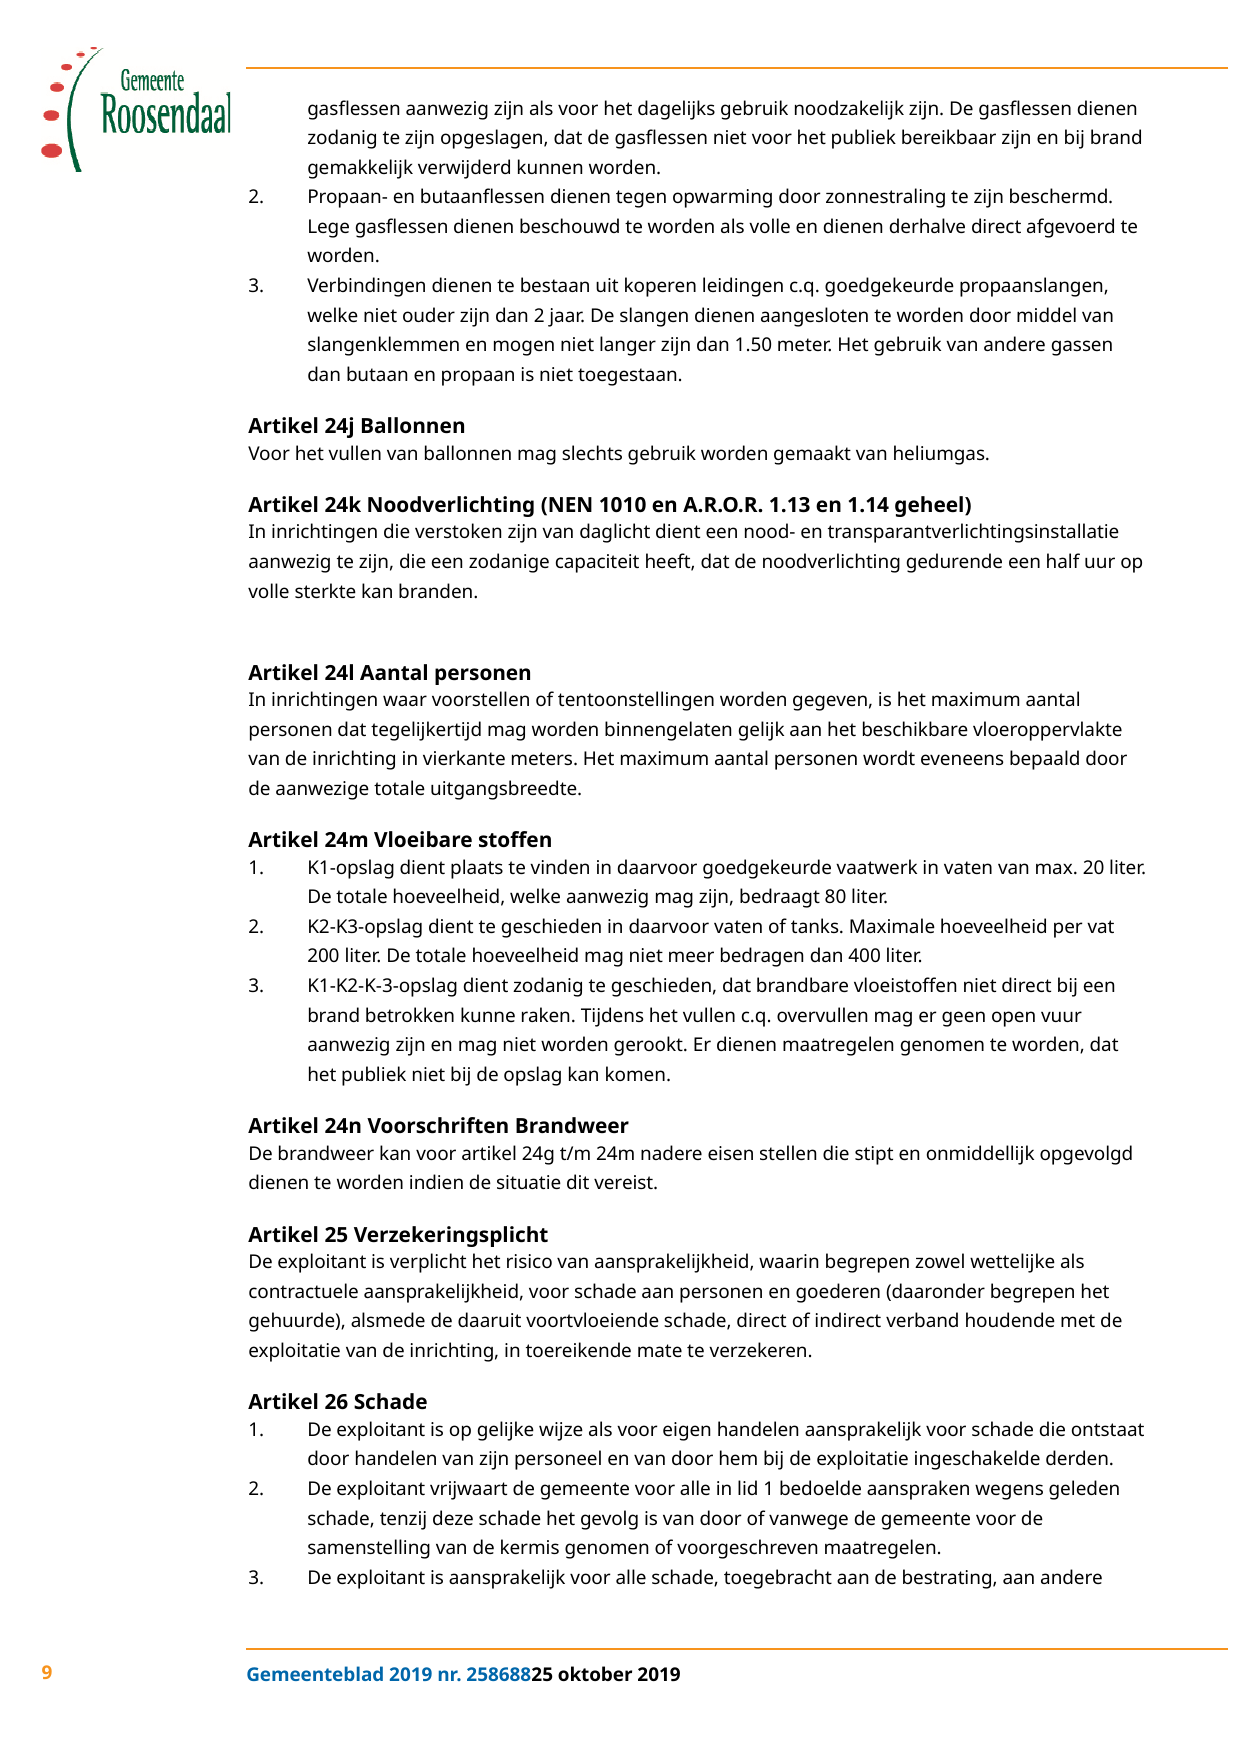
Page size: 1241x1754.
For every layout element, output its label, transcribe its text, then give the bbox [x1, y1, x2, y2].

picture [41, 47, 231, 172]
list K1-opslag dient plaats te vinden in daarvoor goedgekeurde vaatwerk in vaten van max. 20 liter. De totale hoeveelheid, welke aanwezig mag zijn, bedraagt 80 liter. [248, 854, 1152, 909]
list Propaan- en butaanflessen dienen tegen opwarming door zonnestraling te zijn beschermd. Lege gasflessen dienen beschouwd te worden als volle en dienen derhalve direct afgevoerd te worden. [248, 183, 1152, 268]
text Artikel 26 Schade [248, 1387, 1152, 1416]
text De brandweer kan voor artikel 24g t/m 24m nadere eisen stellen die stipt en onmiddellijk opgevolgd dienen te worden indien de situatie dit vereist. [248, 1140, 1152, 1195]
list De exploitant is aansprakelijk voor alle schade, toegebracht aan de bestrating, aan andere [248, 1564, 1152, 1589]
text Artikel 24m Vloeibare stoffen [248, 826, 1152, 854]
text Artikel 24j Ballonnen [248, 411, 1152, 440]
text Voor het vullen van ballonnen mag slechts gebruik worden gemaakt van heliumgas. [248, 440, 1152, 466]
text In inrichtingen die verstoken zijn van daglicht dient een nood- en transparantverlichtingsinstallatie aanwezig te zijn, die een zodanige capaciteit heeft, dat de noodverlichting gedurende een half uur op volle sterkte kan branden. [248, 519, 1152, 604]
list De exploitant is op gelijke wijze als voor eigen handelen aansprakelijk voor schade die ontstaat door handelen van zijn personeel en van door hem bij de exploitatie ingeschakelde derden. [248, 1416, 1152, 1471]
list K1-K2-K-3-opslag dient zodanig te geschieden, dat brandbare vloeistoffen niet direct bij een brand betrokken kunne raken. Tijdens het vullen c.q. overvullen mag er geen open vuur aanwezig zijn en mag niet worden gerookt. Er dienen maatregelen genomen te worden, dat het publiek niet bij de opslag kan komen. [248, 972, 1152, 1087]
text In inrichtingen waar voorstellen of tentoonstellingen worden gegeven, is het maximum aantal personen dat tegelijkertijd mag worden binnengelaten gelijk aan het beschikbare vloeroppervlakte van de inrichting in vierkante meters. Het maximum aantal personen wordt eveneens bepaald door de aanwezige totale uitgangsbreedte. [248, 686, 1152, 801]
text Artikel 25 Verzekeringsplicht [248, 1220, 1152, 1248]
text Artikel 24k Noodverlichting (NEN 1010 en A.R.O.R. 1.13 en 1.14 geheel) [248, 490, 1152, 519]
list K2-K3-opslag dient te geschieden in daarvoor vaten of tanks. Maximale hoeveelheid per vat 200 liter. De totale hoeveelheid mag niet meer bedragen dan 400 liter. [248, 913, 1152, 968]
list gasflessen aanwezig zijn als voor het dagelijks gebruik noodzakelijk zijn. De gasflessen dienen zodanig te zijn opgeslagen, dat de gasflessen niet voor het publiek bereikbaar zijn en bij brand gemakkelijk verwijderd kunnen worden. [248, 95, 1152, 180]
text Artikel 24n Voorschriften Brandweer [248, 1111, 1152, 1140]
list De exploitant vrijwaart de gemeente voor alle in lid 1 bedoelde aanspraken wegens geleden schade, tenzij deze schade het gevolg is van door of vanwege de gemeente voor de samenstelling van de kermis genomen of voorgeschreven maatregelen. [248, 1475, 1152, 1560]
text De exploitant is verplicht het risico van aansprakelijkheid, waarin begrepen zowel wettelijke als contractuele aansprakelijkheid, voor schade aan personen en goederen (daaronder begrepen het gehuurde), alsmede de daaruit voortvloeiende schade, direct of indirect verband houdende met de exploitatie van de inrichting, in toereikende mate te verzekeren. [248, 1248, 1152, 1363]
text Artikel 24l Aantal personen [248, 658, 1152, 686]
list Verbindingen dienen te bestaan uit koperen leidingen c.q. goedgekeurde propaanslangen, welke niet ouder zijn dan 2 jaar. De slangen dienen aangesloten te worden door middel van slangenklemmen en mogen niet langer zijn dan 1.50 meter. Het gebruik van andere gassen dan butaan en propaan is niet toegestaan. [248, 272, 1152, 387]
